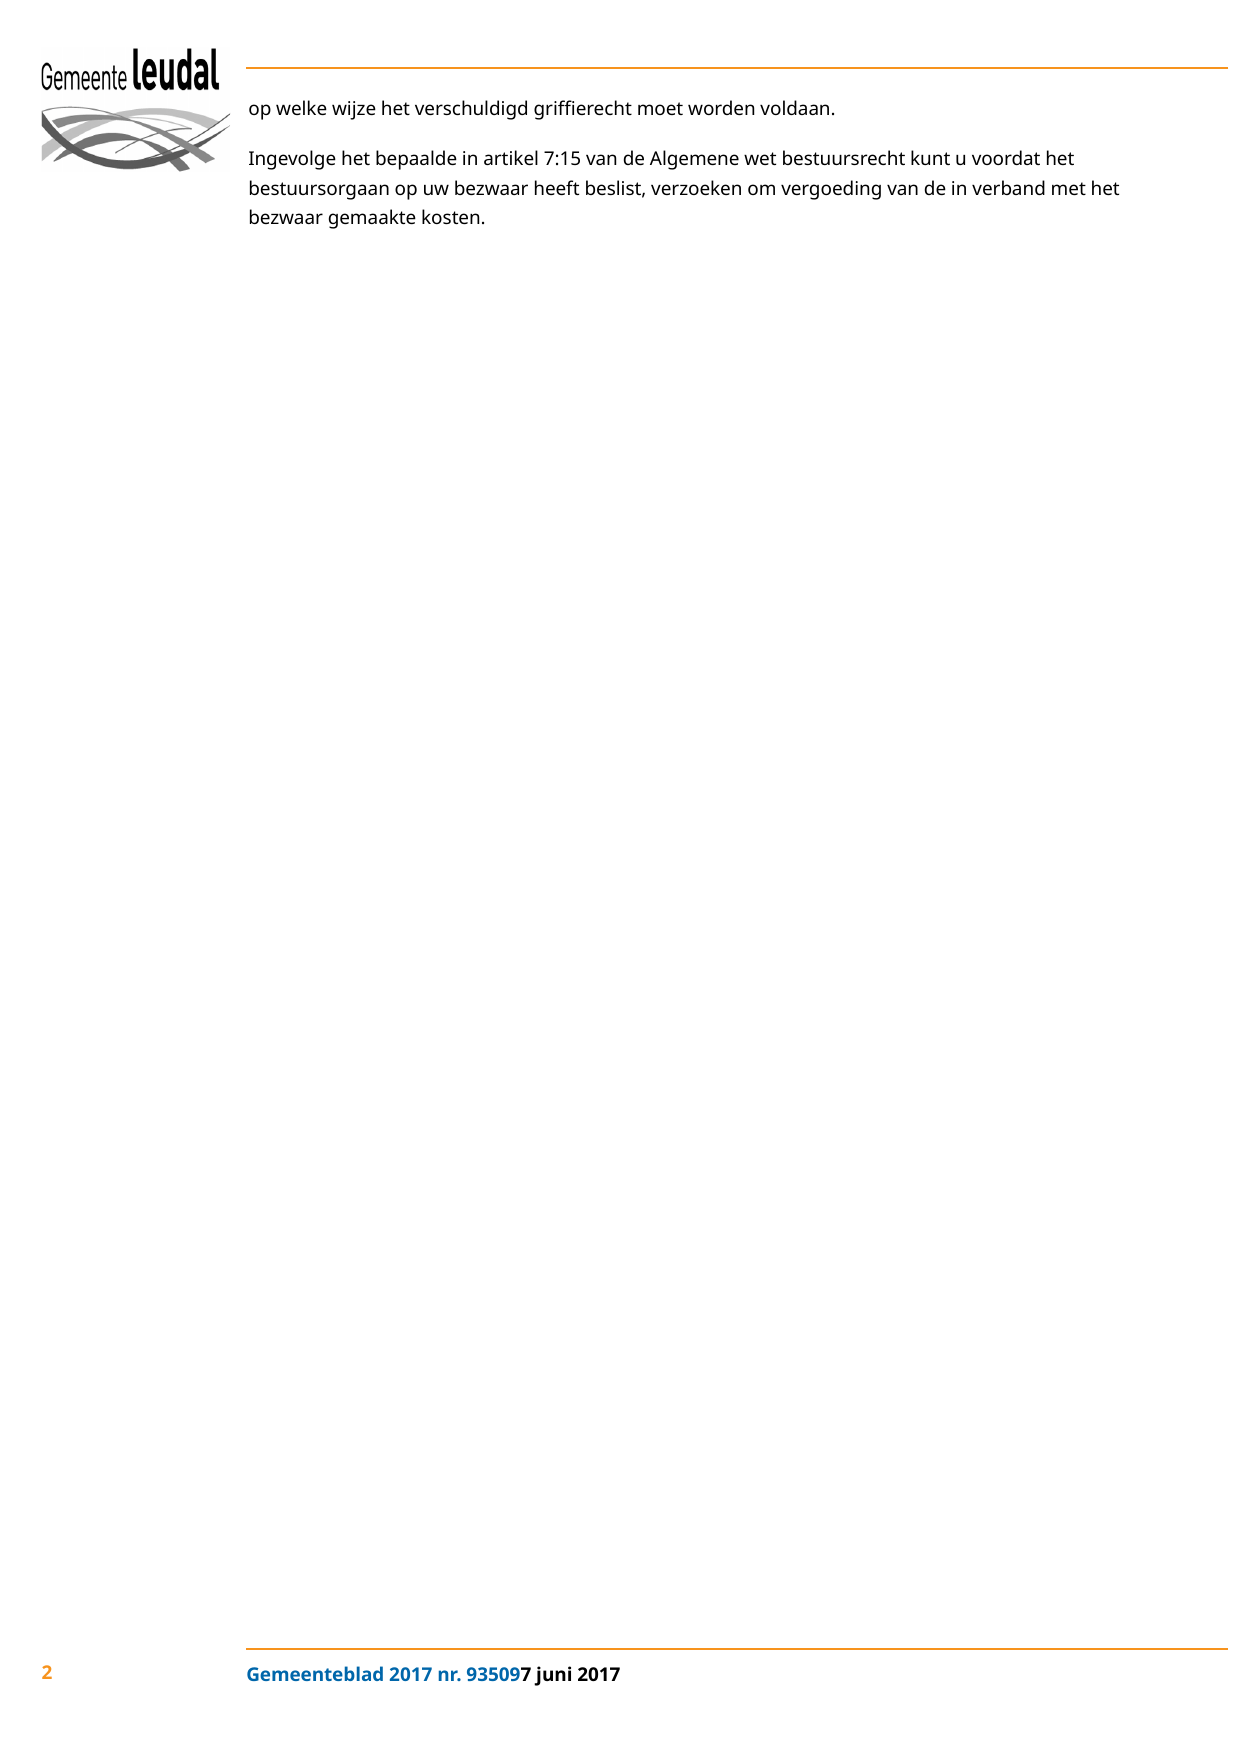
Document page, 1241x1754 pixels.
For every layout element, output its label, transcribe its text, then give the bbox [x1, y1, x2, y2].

picture [41, 47, 231, 172]
text Ingevolge het bepaalde in artikel 7:15 van de Algemene wet bestuursrecht kunt u voordat het bestuursorgaan op uw bezwaar heeft beslist, verzoeken om vergoeding van de in verband met het bezwaar gemaakte kosten. [248, 145, 1152, 230]
text op welke wijze het verschuldigd griffierecht moet worden voldaan. [248, 95, 1152, 121]
